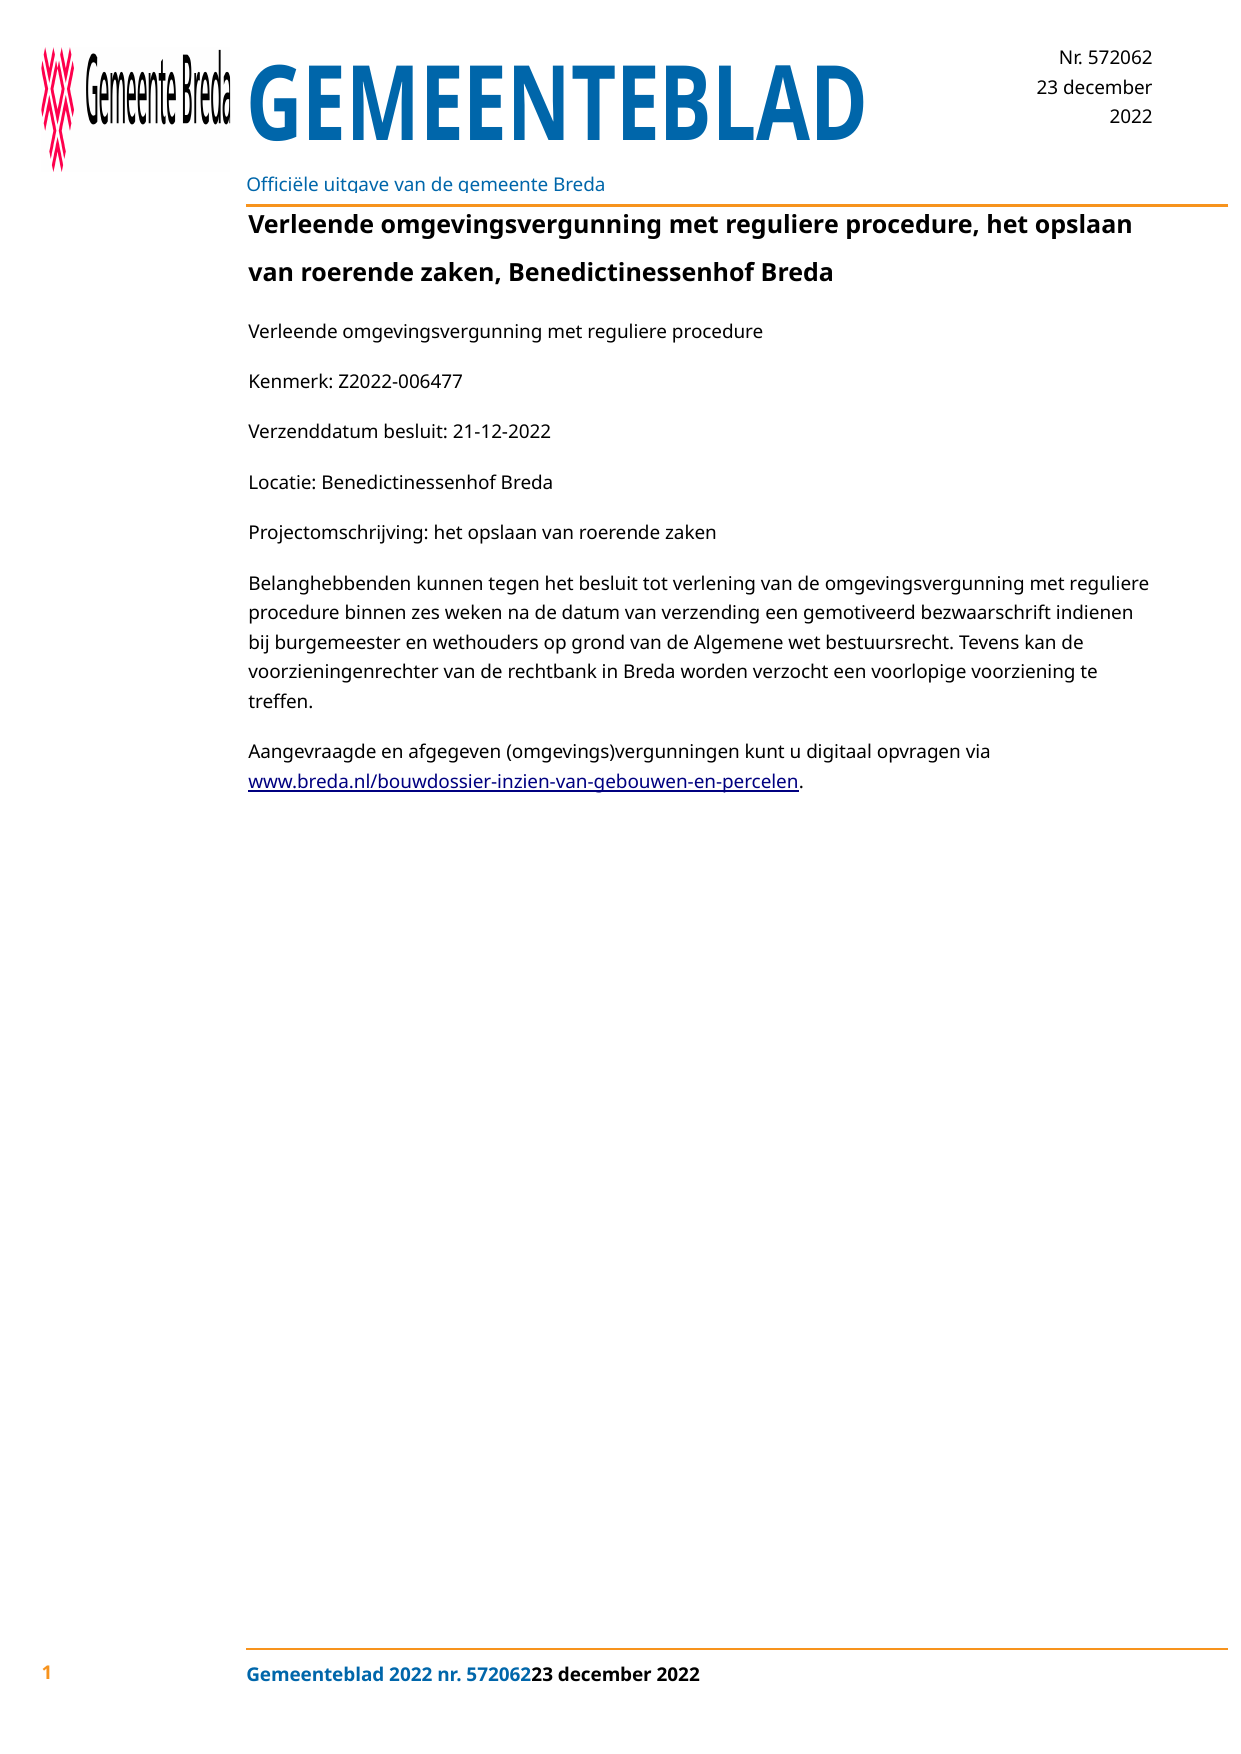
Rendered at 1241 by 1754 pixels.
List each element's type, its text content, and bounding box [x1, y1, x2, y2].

text Verleende omgevingsvergunning met reguliere procedure [248, 318, 1152, 344]
text Kenmerk: Z2022-006477 [248, 368, 1152, 394]
text Locatie: Benedictinessenhof Breda [248, 469, 1152, 495]
text Aangevraagde en afgegeven (omgevings)vergunningen kunt u digitaal opvragen via www.breda.nl/bouwdossier-inzien-van-gebouwen-en-percelen. [248, 739, 1152, 794]
text Verzenddatum besluit: 21-12-2022 [248, 419, 1152, 444]
text Projectomschrijving: het opslaan van roerende zaken [248, 519, 1152, 545]
picture [41, 47, 231, 172]
text Belanghebbenden kunnen tegen het besluit tot verlening van de omgevingsvergunning met reguliere procedure binnen zes weken na de datum van verzending een gemotiveerd bezwaarschrift indienen bij burgemeester en wethouders op grond van de Algemene wet bestuursrecht. Tevens kan de voorzieningenrechter van de rechtbank in Breda worden verzocht een voorlopige voorziening te treffen. [248, 570, 1152, 714]
text Verleende omgevingsvergunning met reguliere procedure, het opslaan van roerende zaken, Benedictinessenhof Breda [248, 207, 1152, 288]
